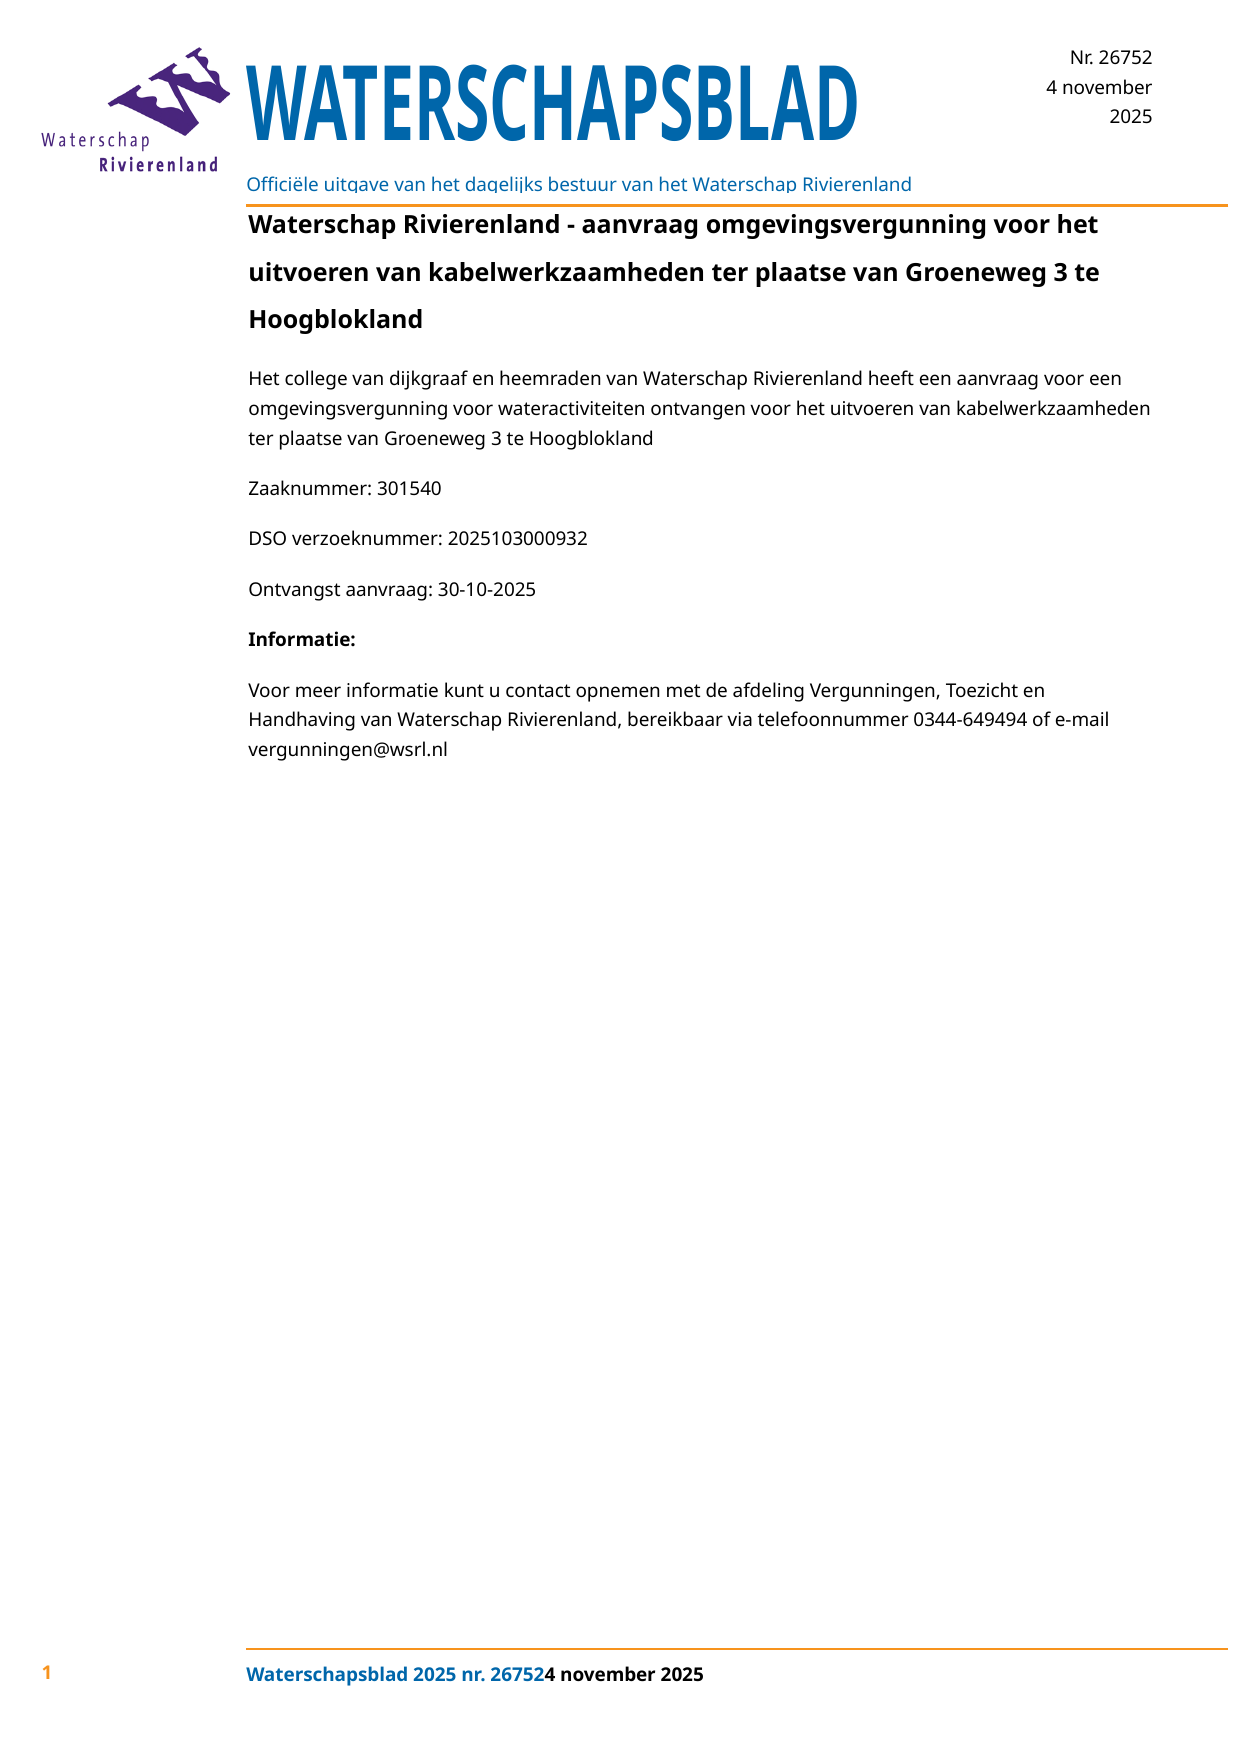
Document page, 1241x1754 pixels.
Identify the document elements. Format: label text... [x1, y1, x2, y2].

text Waterschap Rivierenland - aanvraag omgevingsvergunning voor het uitvoeren van kabelwerkzaamheden ter plaatse van Groeneweg 3 te Hoogblokland [248, 207, 1152, 336]
picture [41, 47, 231, 172]
text Voor meer informatie kunt u contact opnemen met de afdeling Vergunningen, Toezicht en Handhaving van Waterschap Rivierenland, bereikbaar via telefoonnummer 0344-649494 of e-mail vergunningen@wsrl.nl [248, 677, 1152, 762]
text Informatie: [248, 626, 1152, 652]
text Het college van dijkgraaf en heemraden van Waterschap Rivierenland heeft een aanvraag voor een omgevingsvergunning voor wateractiviteiten ontvangen voor het uitvoeren van kabelwerkzaamheden ter plaatse van Groeneweg 3 te Hoogblokland [248, 366, 1152, 450]
text Ontvangst aanvraag: 30-10-2025 [248, 576, 1152, 602]
text DSO verzoeknummer: 2025103000932 [248, 526, 1152, 551]
text Zaaknummer: 301540 [248, 475, 1152, 501]
